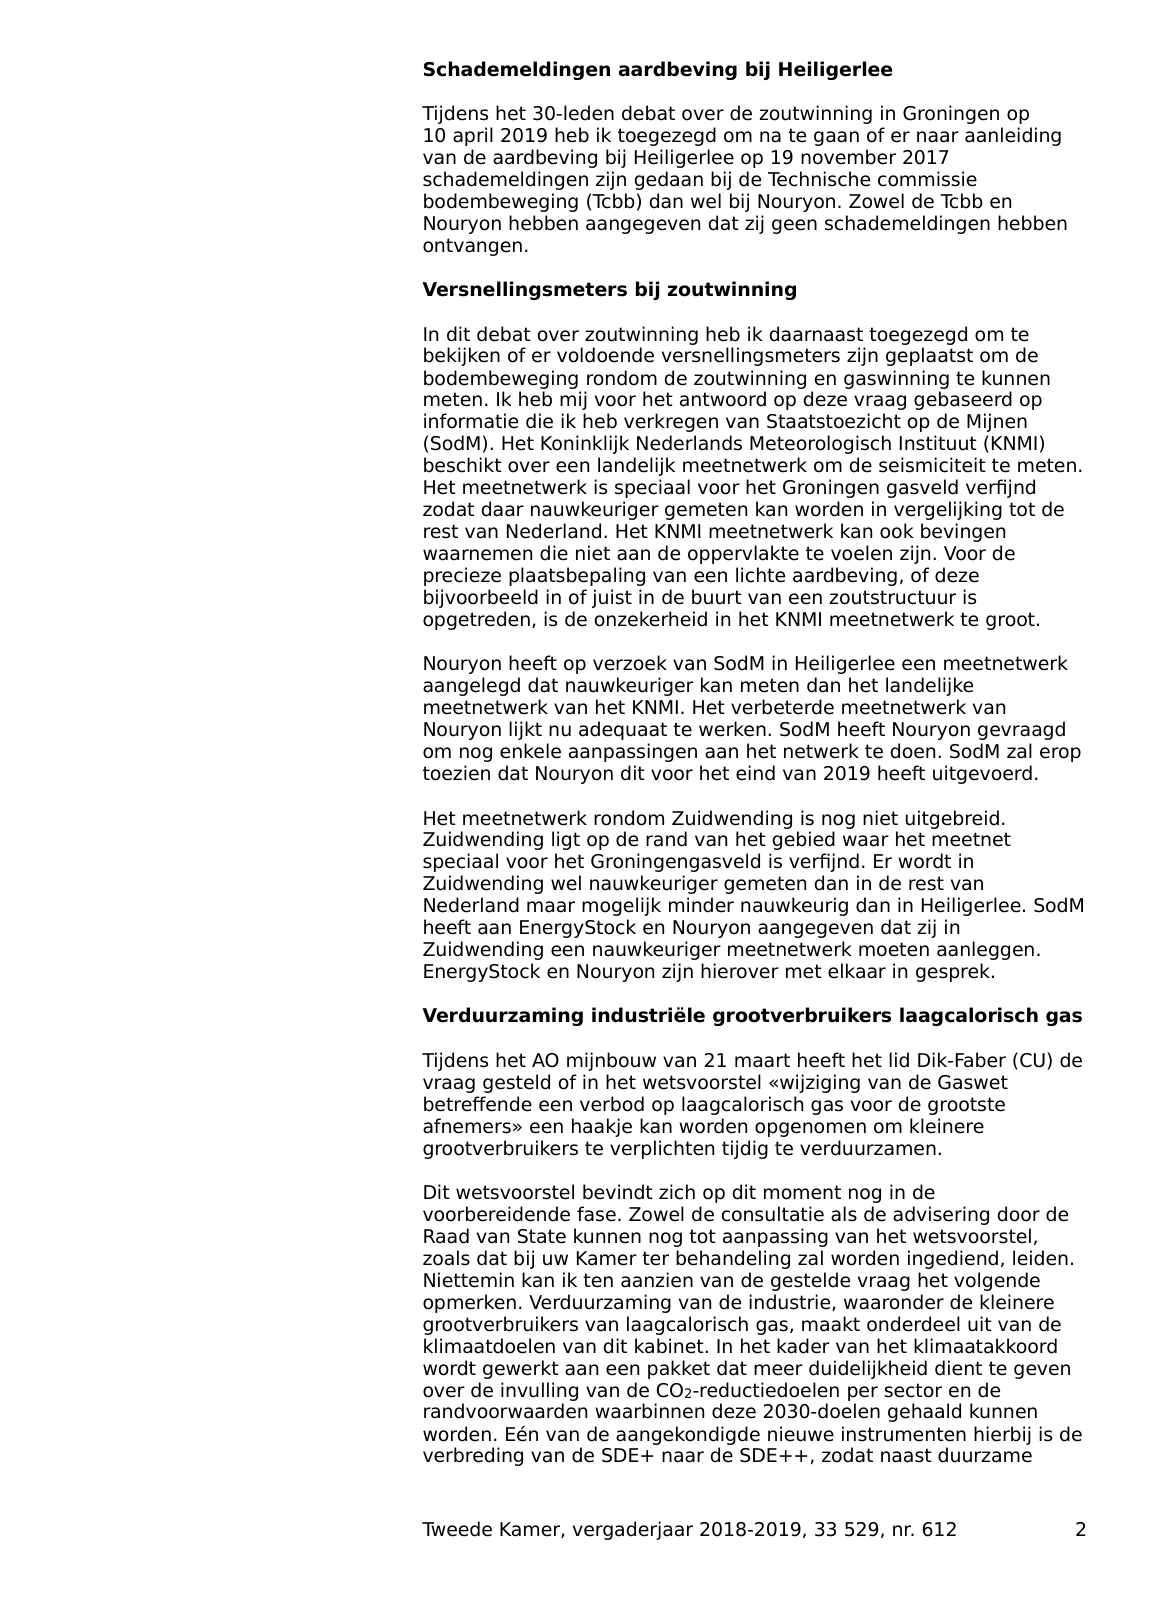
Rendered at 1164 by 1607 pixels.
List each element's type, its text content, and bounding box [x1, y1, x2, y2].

subtitle Verduurzaming industriële grootverbruikers laagcalorisch gas [422, 1005, 1087, 1027]
subtitle Schademeldingen aardbeving bij Heiligerlee [422, 59, 1087, 81]
text Tijdens het AO mijnbouw van 21 maart heeft het lid Dik-Faber (CU) de vraag gesteld of in het wetsvoorstel «wijziging van de Gaswet betreffende een verbod op laagcalorisch gas voor de grootste afnemers» een haakje kan worden opgenomen om kleinere grootverbruikers te verplichten tijdig te verduurzamen. [422, 1049, 1087, 1159]
subtitle Versnellingsmeters bij zoutwinning [422, 279, 1087, 301]
text Dit wetsvoorstel bevindt zich op dit moment nog in de voorbereidende fase. Zowel de consultatie als de advisering door de Raad van State kunnen nog tot aanpassing van het wetsvoorstel, zoals dat bij uw Kamer ter behandeling zal worden ingediend, leiden. Niettemin kan ik ten aanzien van de gestelde vraag het volgende opmerken. Verduurzaming van de industrie, waaronder de kleinere grootverbruikers van laagcalorisch gas, maakt onderdeel uit van de klimaatdoelen van dit kabinet. In het kader van het klimaatakkoord wordt gewerkt aan een pakket dat meer duidelijkheid dient te geven over de invulling van de CO2-reductiedoelen per sector en de randvoorwaarden waarbinnen deze 2030-doelen gehaald kunnen worden. Eén van de aangekondigde nieuwe instrumenten hierbij is de verbreding van de SDE+ naar de SDE++, zodat naast duurzame [422, 1182, 1087, 1467]
text Nouryon heeft op verzoek van SodM in Heiligerlee een meetnetwerk aangelegd dat nauwkeuriger kan meten dan het landelijke meetnetwerk van het KNMI. Het verbeterde meetnetwerk van Nouryon lijkt nu adequaat te werken. SodM heeft Nouryon gevraagd om nog enkele aanpassingen aan het netwerk te doen. SodM zal erop toezien dat Nouryon dit voor het eind van 2019 heeft uitgevoerd. [422, 653, 1087, 785]
text Het meetnetwerk rondom Zuidwending is nog niet uitgebreid. Zuidwending ligt op de rand van het gebied waar het meetnet speciaal voor het Groningengasveld is verfijnd. Er wordt in Zuidwending wel nauwkeuriger gemeten dan in de rest van Nederland maar mogelijk minder nauwkeurig dan in Heiligerlee. SodM heeft aan EnergyStock en Nouryon aangegeven dat zij in Zuidwending een nauwkeuriger meetnetwerk moeten aanleggen. EnergyStock en Nouryon zijn hierover met elkaar in gesprek. [422, 807, 1087, 983]
text In dit debat over zoutwinning heb ik daarnaast toegezegd om te bekijken of er voldoende versnellingsmeters zijn geplaatst om de bodembeweging rondom de zoutwinning en gaswinning te kunnen meten. Ik heb mij voor het antwoord op deze vraag gebaseerd op informatie die ik heb verkregen van Staatstoezicht op de Mijnen (SodM). Het Koninklijk Nederlands Meteorologisch Instituut (KNMI) beschikt over een landelijk meetnetwerk om de seismiciteit te meten. Het meetnetwerk is speciaal voor het Groningen gasveld verfijnd zodat daar nauwkeuriger gemeten kan worden in vergelijking tot de rest van Nederland. Het KNMI meetnetwerk kan ook bevingen waarnemen die niet aan de oppervlakte te voelen zijn. Voor de precieze plaatsbepaling van een lichte aardbeving, of deze bijvoorbeeld in of juist in de buurt van een zoutstructuur is opgetreden, is de onzekerheid in het KNMI meetnetwerk te groot. [422, 323, 1087, 631]
text Tijdens het 30-leden debat over de zoutwinning in Groningen op 10 april 2019 heb ik toegezegd om na te gaan of er naar aanleiding van de aardbeving bij Heiligerlee op 19 november 2017 schademeldingen zijn gedaan bij de Technische commissie bodembeweging (Tcbb) dan wel bij Nouryon. Zowel de Tcbb en Nouryon hebben aangegeven dat zij geen schademeldingen hebben ontvangen. [422, 103, 1087, 257]
